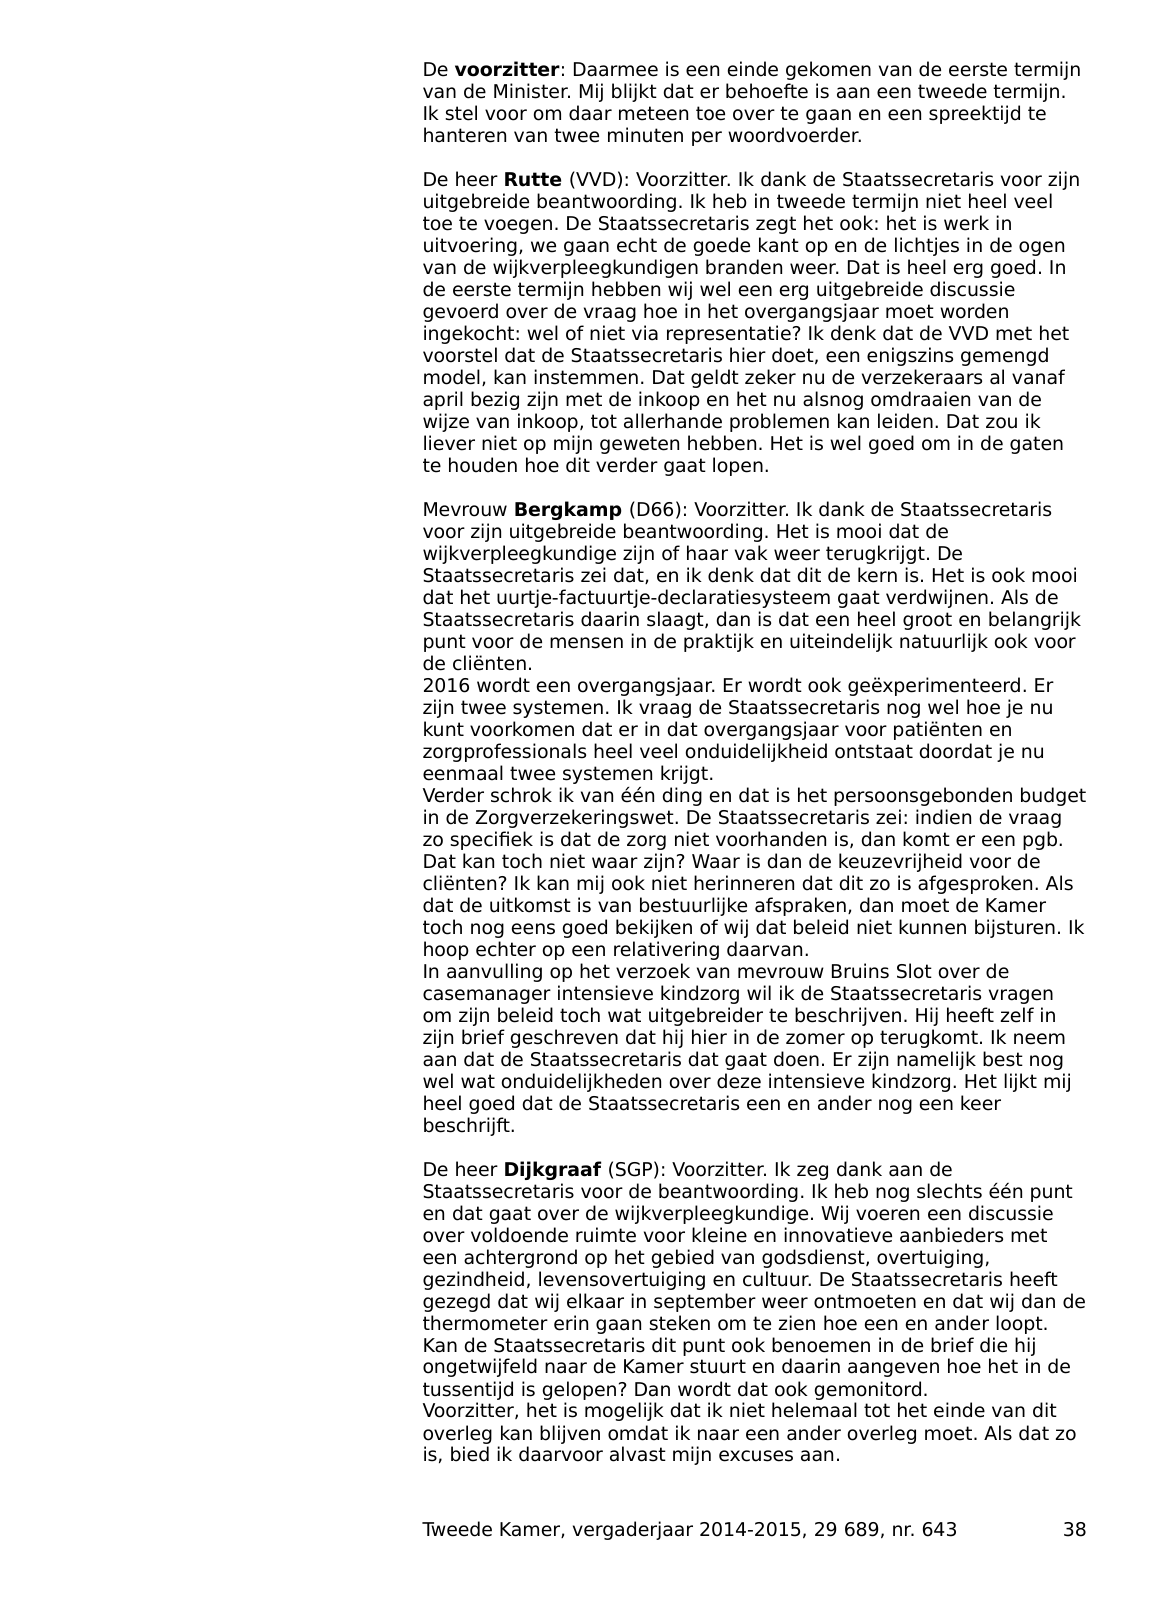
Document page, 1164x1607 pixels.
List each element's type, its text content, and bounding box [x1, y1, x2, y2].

text Voorzitter, het is mogelijk dat ik niet helemaal tot het einde van dit overleg kan blijven omdat ik naar een ander overleg moet. Als dat zo is, bied ik daarvoor alvast mijn excuses aan. [422, 1400, 1087, 1466]
text In aanvulling op het verzoek van mevrouw Bruins Slot over de casemanager intensieve kindzorg wil ik de Staatssecretaris vragen om zijn beleid toch wat uitgebreider te beschrijven. Hij heeft zelf in zijn brief geschreven dat hij hier in de zomer op terugkomt. Ik neem aan dat de Staatssecretaris dat gaat doen. Er zijn namelijk best nog wel wat onduidelijkheden over deze intensieve kindzorg. Het lijkt mij heel goed dat de Staatssecretaris een en ander nog een keer beschrijft. [422, 961, 1087, 1136]
text 2016 wordt een overgangsjaar. Er wordt ook geëxperimenteerd. Er zijn twee systemen. Ik vraag de Staatssecretaris nog wel hoe je nu kunt voorkomen dat er in dat overgangsjaar voor patiënten en zorgprofessionals heel veel onduidelijkheid ontstaat doordat je nu eenmaal twee systemen krijgt. [422, 675, 1087, 785]
text Mevrouw Bergkamp (D66): Voorzitter. Ik dank de Staatssecretaris voor zijn uitgebreide beantwoording. Het is mooi dat de wijkverpleegkundige zijn of haar vak weer terugkrijgt. De Staatssecretaris zei dat, en ik denk dat dit de kern is. Het is ook mooi dat het uurtje-factuurtje-declaratiesysteem gaat verdwijnen. Als de Staatssecretaris daarin slaagt, dan is dat een heel groot en belangrijk punt voor de mensen in de praktijk en uiteindelijk natuurlijk ook voor de cliënten. [422, 499, 1087, 675]
text De heer Dijkgraaf (SGP): Voorzitter. Ik zeg dank aan de Staatssecretaris voor de beantwoording. Ik heb nog slechts één punt en dat gaat over de wijkverpleegkundige. Wij voeren een discussie over voldoende ruimte voor kleine en innovatieve aanbieders met een achtergrond op het gebied van godsdienst, overtuiging, gezindheid, levensovertuiging en cultuur. De Staatssecretaris heeft gezegd dat wij elkaar in september weer ontmoeten en dat wij dan de thermometer erin gaan steken om te zien hoe een en ander loopt. Kan de Staatssecretaris dit punt ook benoemen in de brief die hij ongetwijfeld naar de Kamer stuurt en daarin aangeven hoe het in de tussentijd is gelopen? Dan wordt dat ook gemonitord. [422, 1159, 1087, 1400]
text De heer Rutte (VVD): Voorzitter. Ik dank de Staatssecretaris voor zijn uitgebreide beantwoording. Ik heb in tweede termijn niet heel veel toe te voegen. De Staatssecretaris zegt het ook: het is werk in uitvoering, we gaan echt de goede kant op en de lichtjes in de ogen van de wijkverpleegkundigen branden weer. Dat is heel erg goed. In de eerste termijn hebben wij wel een erg uitgebreide discussie gevoerd over de vraag hoe in het overgangsjaar moet worden ingekocht: wel of niet via representatie? Ik denk dat de VVD met het voorstel dat de Staatssecretaris hier doet, een enigszins gemengd model, kan instemmen. Dat geldt zeker nu de verzekeraars al vanaf april bezig zijn met de inkoop en het nu alsnog omdraaien van de wijze van inkoop, tot allerhande problemen kan leiden. Dat zou ik liever niet op mijn geweten hebben. Het is wel goed om in de gaten te houden hoe dit verder gaat lopen. [422, 169, 1087, 477]
text De voorzitter: Daarmee is een einde gekomen van de eerste termijn van de Minister. Mij blijkt dat er behoefte is aan een tweede termijn. Ik stel voor om daar meteen toe over te gaan en een spreektijd te hanteren van twee minuten per woordvoerder. [422, 59, 1087, 147]
text Verder schrok ik van één ding en dat is het persoonsgebonden budget in de Zorgverzekeringswet. De Staatssecretaris zei: indien de vraag zo specifiek is dat de zorg niet voorhanden is, dan komt er een pgb. Dat kan toch niet waar zijn? Waar is dan de keuzevrijheid voor de cliënten? Ik kan mij ook niet herinneren dat dit zo is afgesproken. Als dat de uitkomst is van bestuurlijke afspraken, dan moet de Kamer toch nog eens goed bekijken of wij dat beleid niet kunnen bijsturen. Ik hoop echter op een relativering daarvan. [422, 785, 1087, 961]
